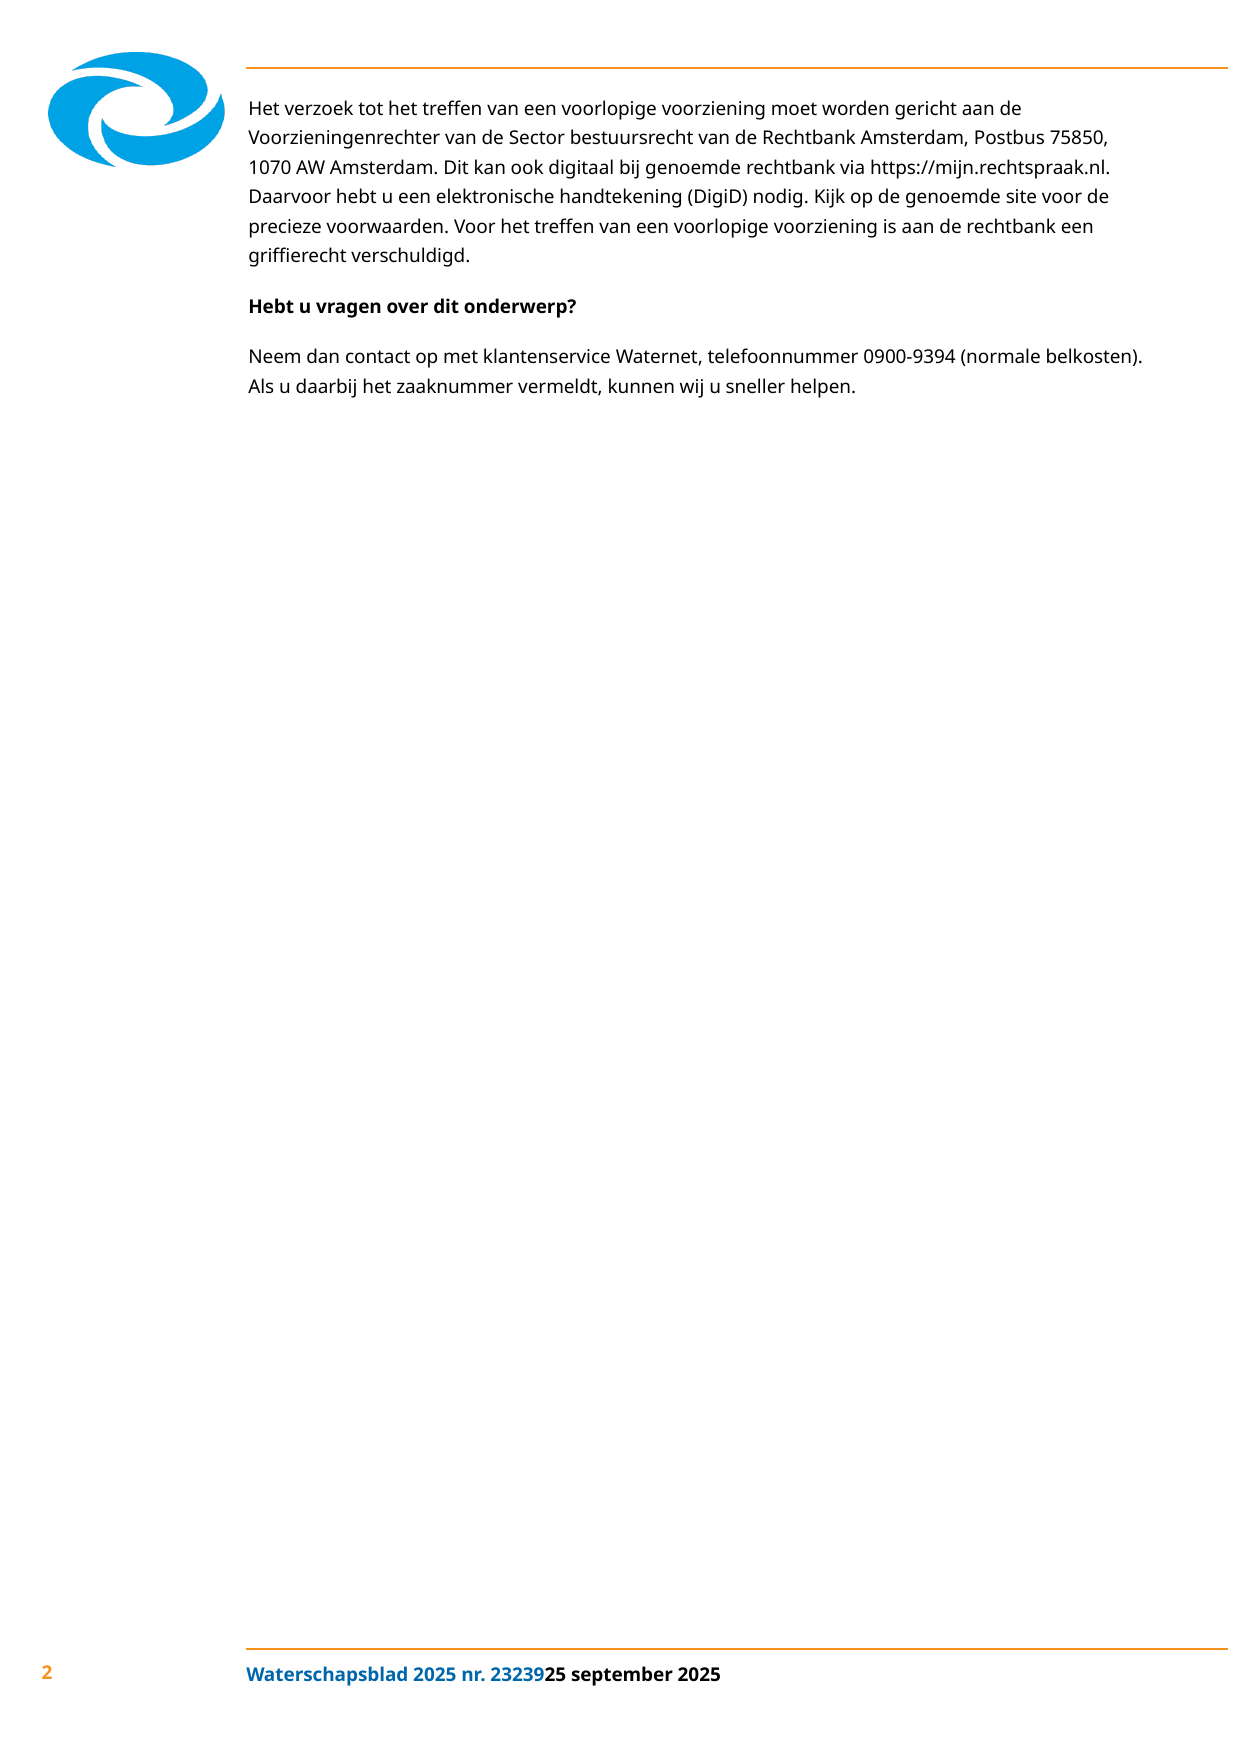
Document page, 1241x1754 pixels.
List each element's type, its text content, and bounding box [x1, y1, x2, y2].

picture [41, 47, 231, 172]
text Hebt u vragen over dit onderwerp? [248, 293, 1152, 319]
text Neem dan contact op met klantenservice Waternet, telefoonnummer 0900-9394 (normale belkosten). Als u daarbij het zaaknummer vermeldt, kunnen wij u sneller helpen. [248, 343, 1152, 399]
text Het verzoek tot het treffen van een voorlopige voorziening moet worden gericht aan de Voorzieningenrechter van de Sector bestuursrecht van de Rechtbank Amsterdam, Postbus 75850, 1070 AW Amsterdam. Dit kan ook digitaal bij genoemde rechtbank via https://mijn.rechtspraak.nl. Daarvoor hebt u een elektronische handtekening (DigiD) nodig. Kijk op de genoemde site voor de precieze voorwaarden. Voor het treffen van een voorlopige voorziening is aan de rechtbank een griffierecht verschuldigd. [248, 95, 1152, 268]
